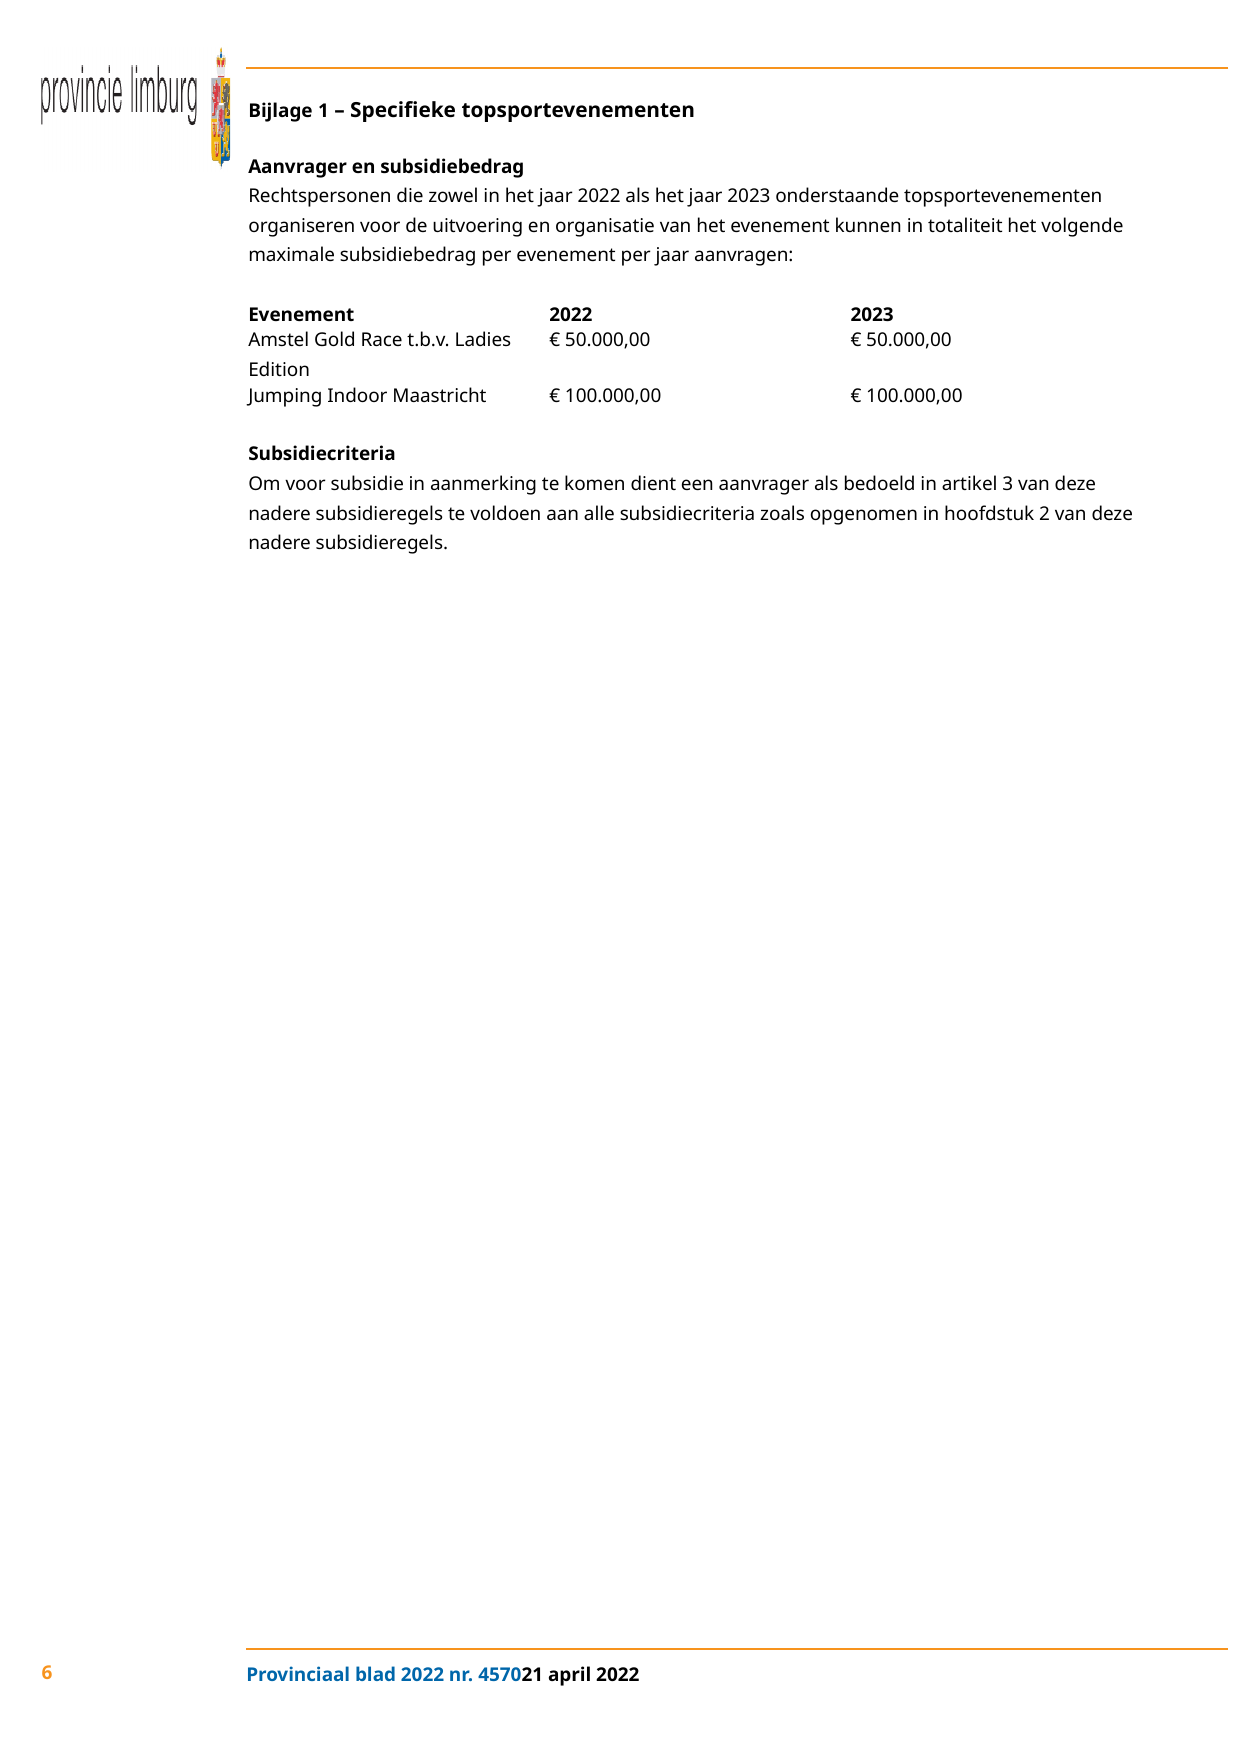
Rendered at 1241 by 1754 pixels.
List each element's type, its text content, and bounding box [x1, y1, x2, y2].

table_cell € 100.000,00 [549, 382, 850, 408]
text Om voor subsidie in aanmerking te komen dient een aanvrager als bedoeld in artikel 3 van deze nadere subsidieregels te voldoen aan alle subsidiecriteria zoals opgenomen in hoofdstuk 2 van deze nadere subsidieregels. [248, 470, 1152, 555]
table_cell € 50.000,00 [549, 327, 850, 382]
table_header 2022 [549, 301, 850, 327]
text Rechtspersonen die zowel in het jaar 2022 als het jaar 2023 onderstaande topsportevenementen organiseren voor de uitvoering en organisatie van het evenement kunnen in totaliteit het volgende maximale subsidiebedrag per evenement per jaar aanvragen: [248, 182, 1152, 267]
table_header 2023 [850, 301, 1152, 327]
table_header Evenement [248, 301, 549, 327]
picture [41, 47, 231, 172]
table_cell Amstel Gold Race t.b.v. Ladies Edition [248, 327, 549, 382]
table_cell Jumping Indoor Maastricht [248, 382, 549, 408]
text Bijlage 1 – Specifieke topsportevenementen [248, 95, 1152, 123]
text Subsidiecriteria [248, 441, 1152, 466]
table_cell € 50.000,00 [850, 327, 1152, 382]
table_cell € 100.000,00 [850, 382, 1152, 408]
text Aanvrager en subsidiebedrag [248, 153, 1152, 179]
